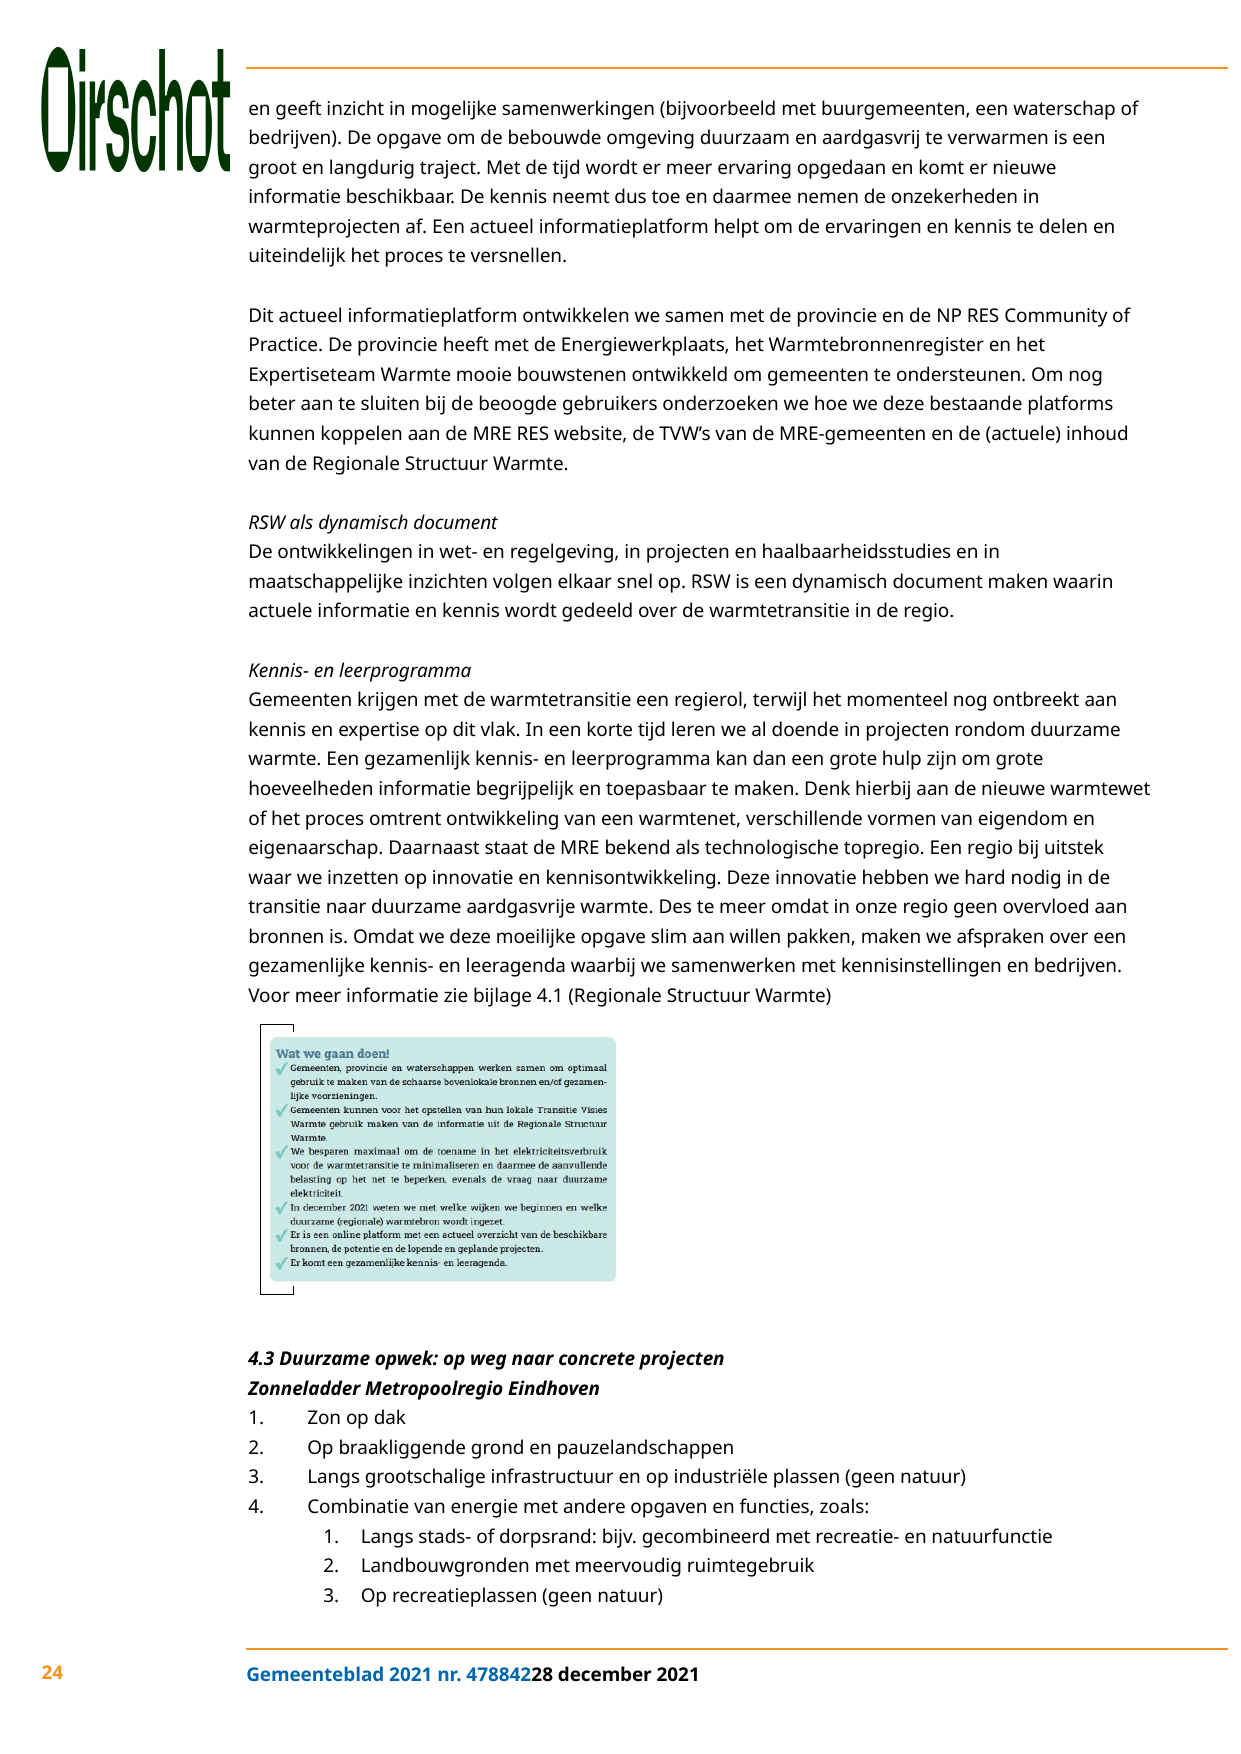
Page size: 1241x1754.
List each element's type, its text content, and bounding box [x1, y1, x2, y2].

text en geeft inzicht in mogelijke samenwerkingen (bijvoorbeeld met buurgemeenten, een waterschap of bedrijven). De opgave om de bebouwde omgeving duurzaam en aardgasvrij te verwarmen is een groot en langdurig traject. Met de tijd wordt er meer ervaring opgedaan en komt er nieuwe informatie beschikbaar. De kennis neemt dus toe en daarmee nemen de onzekerheden in warmteprojecten af. Een actueel informatieplatform helpt om de ervaringen en kennis te delen en uiteindelijk het proces te versnellen. [248, 95, 1152, 268]
text RSW als dynamisch document [248, 509, 1152, 535]
text Dit actueel informatieplatform ontwikkelen we samen met de provincie en de NP RES Community of Practice. De provincie heeft met de Energiewerkplaats, het Warmtebronnenregister en het Expertiseteam Warmte mooie bouwstenen ontwikkeld om gemeenten te ondersteunen. Om nog beter aan te sluiten bij de beoogde gebruikers onderzoeken we hoe we deze bestaande platforms kunnen koppelen aan de MRE RES website, de TVW’s van de MRE-gemeenten en de (actuele) inhoud van de Regionale Structuur Warmte. [248, 302, 1152, 476]
list Op recreatieplassen (geen natuur) [323, 1582, 1152, 1608]
text De ontwikkelingen in wet- en regelgeving, in projecten en haalbaarheidsstudies en in maatschappelijke inzichten volgen elkaar snel op. RSW is een dynamisch document maken waarin actuele informatie en kennis wordt gedeeld over de warmtetransitie in de regio. [248, 538, 1152, 623]
picture [268, 1032, 623, 1286]
list Combinatie van energie met andere opgaven en functies, zoals: [248, 1493, 1152, 1519]
text Zonneladder Metropoolregio Eindhoven [248, 1375, 1152, 1401]
list Zon op dak [248, 1404, 1152, 1430]
text Kennis- en leerprogramma [248, 657, 1152, 683]
text Gemeenten krijgen met de warmtetransitie een regierol, terwijl het momenteel nog ontbreekt aan kennis en expertise op dit vlak. In een korte tijd leren we al doende in projecten rondom duurzame warmte. Een gezamenlijk kennis- en leerprogramma kan dan een grote hulp zijn om grote hoeveelheden informatie begrijpelijk en toepasbaar te maken. Denk hierbij aan de nieuwe warmtewet of het proces omtrent ontwikkeling van een warmtenet, verschillende vormen van eigendom en eigenaarschap. Daarnaast staat de MRE bekend als technologische topregio. Een regio bij uitstek waar we inzetten op innovatie en kennisontwikkeling. Deze innovatie hebben we hard nodig in de transitie naar duurzame aardgasvrije warmte. Des te meer omdat in onze regio geen overvloed aan bronnen is. Omdat we deze moeilijke opgave slim aan willen pakken, maken we afspraken over een gezamenlijke kennis- en leeragenda waarbij we samenwerken met kennisinstellingen en bedrijven. [248, 686, 1152, 978]
list Langs grootschalige infrastructuur en op industriële plassen (geen natuur) [248, 1464, 1152, 1489]
text Voor meer informatie zie bijlage 4.1 (Regionale Structuur Warmte) [248, 982, 1152, 1008]
list Landbouwgronden met meervoudig ruimtegebruik [323, 1552, 1152, 1578]
text 4.3 Duurzame opwek: op weg naar concrete projecten [248, 1345, 1152, 1371]
list Op braakliggende grond en pauzelandschappen [248, 1434, 1152, 1460]
picture [41, 47, 231, 172]
list Langs stads- of dorpsrand: bijv. gecombineerd met recreatie- en natuurfunctie [323, 1523, 1152, 1548]
